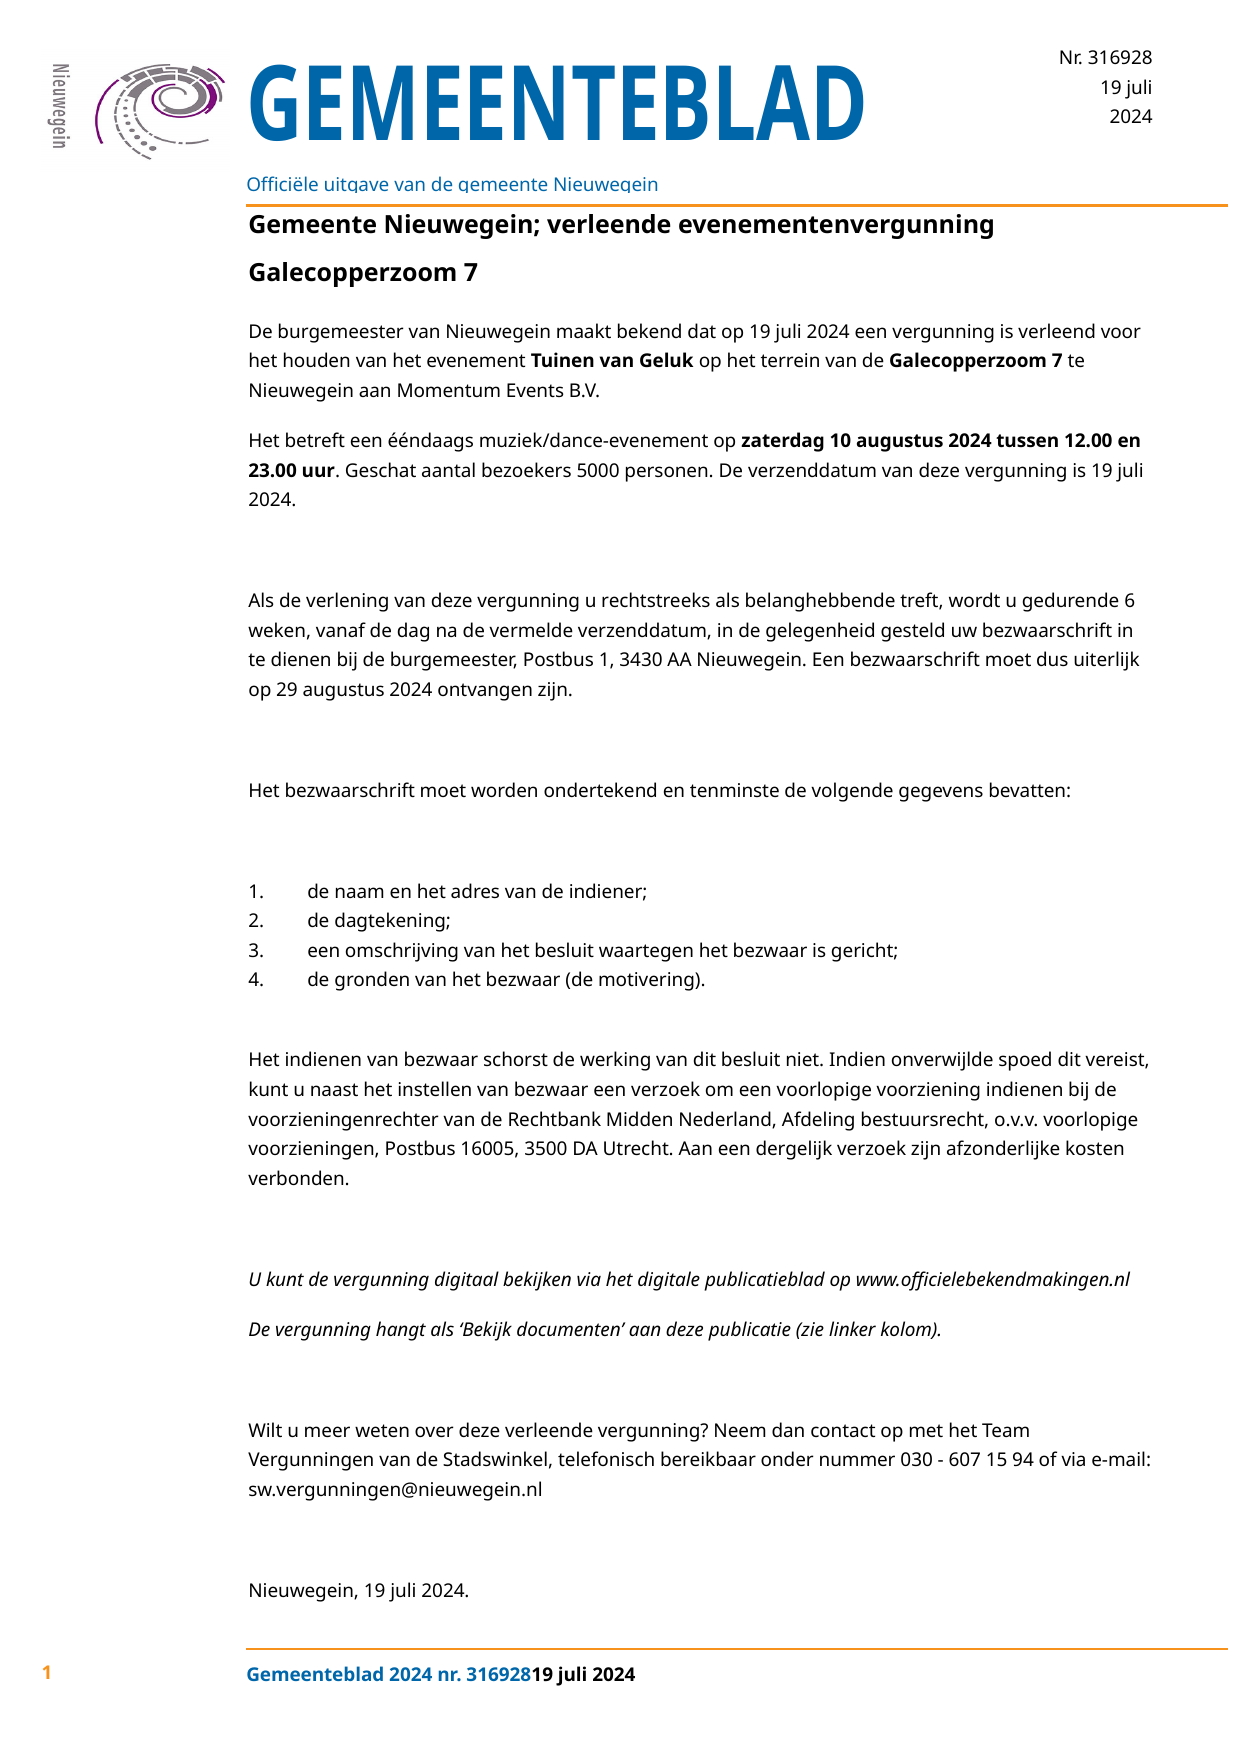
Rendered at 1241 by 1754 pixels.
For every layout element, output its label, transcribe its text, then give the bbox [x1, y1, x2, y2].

list de dagtekening; [248, 907, 1152, 933]
text Nieuwegein, 19 juli 2024. [248, 1577, 1152, 1603]
text Het bezwaarschrift moet worden ondertekend en tenminste de volgende gegevens bevatten: [248, 777, 1152, 803]
text Het indienen van bezwaar schorst de werking van dit besluit niet. Indien onverwijlde spoed dit vereist, kunt u naast het instellen van bezwaar een verzoek om een voorlopige voorziening indienen bij de voorzieningenrechter van de Rechtbank Midden Nederland, Afdeling bestuursrecht, o.v.v. voorlopige voorzieningen, Postbus 16005, 3500 DA Utrecht. Aan een dergelijk verzoek zijn afzonderlijke kosten verbonden. [248, 1047, 1152, 1191]
text Het betreft een ééndaags muziek/dance-evenement op zaterdag 10 augustus 2024 tussen 12.00 en 23.00 uur. Geschat aantal bezoekers 5000 personen. De verzenddatum van deze vergunning is 19 juli 2024. [248, 427, 1152, 512]
list de naam en het adres van de indiener; [248, 878, 1152, 904]
picture [41, 47, 231, 172]
list een omschrijving van het besluit waartegen het bezwaar is gericht; [248, 937, 1152, 963]
text Gemeente Nieuwegein; verleende evenementenvergunning Galecopperzoom 7 [248, 207, 1152, 288]
text Als de verlening van deze vergunning u rechtstreeks als belanghebbende treft, wordt u gedurende 6 weken, vanaf de dag na de vermelde verzenddatum, in de gelegenheid gesteld uw bezwaarschrift in te dienen bij de burgemeester, Postbus 1, 3430 AA Nieuwegein. Een bezwaarschrift moet dus uiterlijk op 29 augustus 2024 ontvangen zijn. [248, 587, 1152, 702]
text De burgemeester van Nieuwegein maakt bekend dat op 19 juli 2024 een vergunning is verleend voor het houden van het evenement Tuinen van Geluk op het terrein van de Galecopperzoom 7 te Nieuwegein aan Momentum Events B.V. [248, 318, 1152, 403]
text De vergunning hangt als ‘Bekijk documenten’ aan deze publicatie (zie linker kolom). [248, 1316, 1152, 1342]
text Wilt u meer weten over deze verleende vergunning? Neem dan contact op met het Team Vergunningen van de Stadswinkel, telefonisch bereikbaar onder nummer 030 - 607 15 94 of via e-mail: sw.vergunningen@nieuwegein.nl [248, 1417, 1152, 1502]
list de gronden van het bezwaar (de motivering). [248, 967, 1152, 992]
text U kunt de vergunning digitaal bekijken via het digitale publicatieblad op www.officielebekendmakingen.nl [248, 1266, 1152, 1292]
